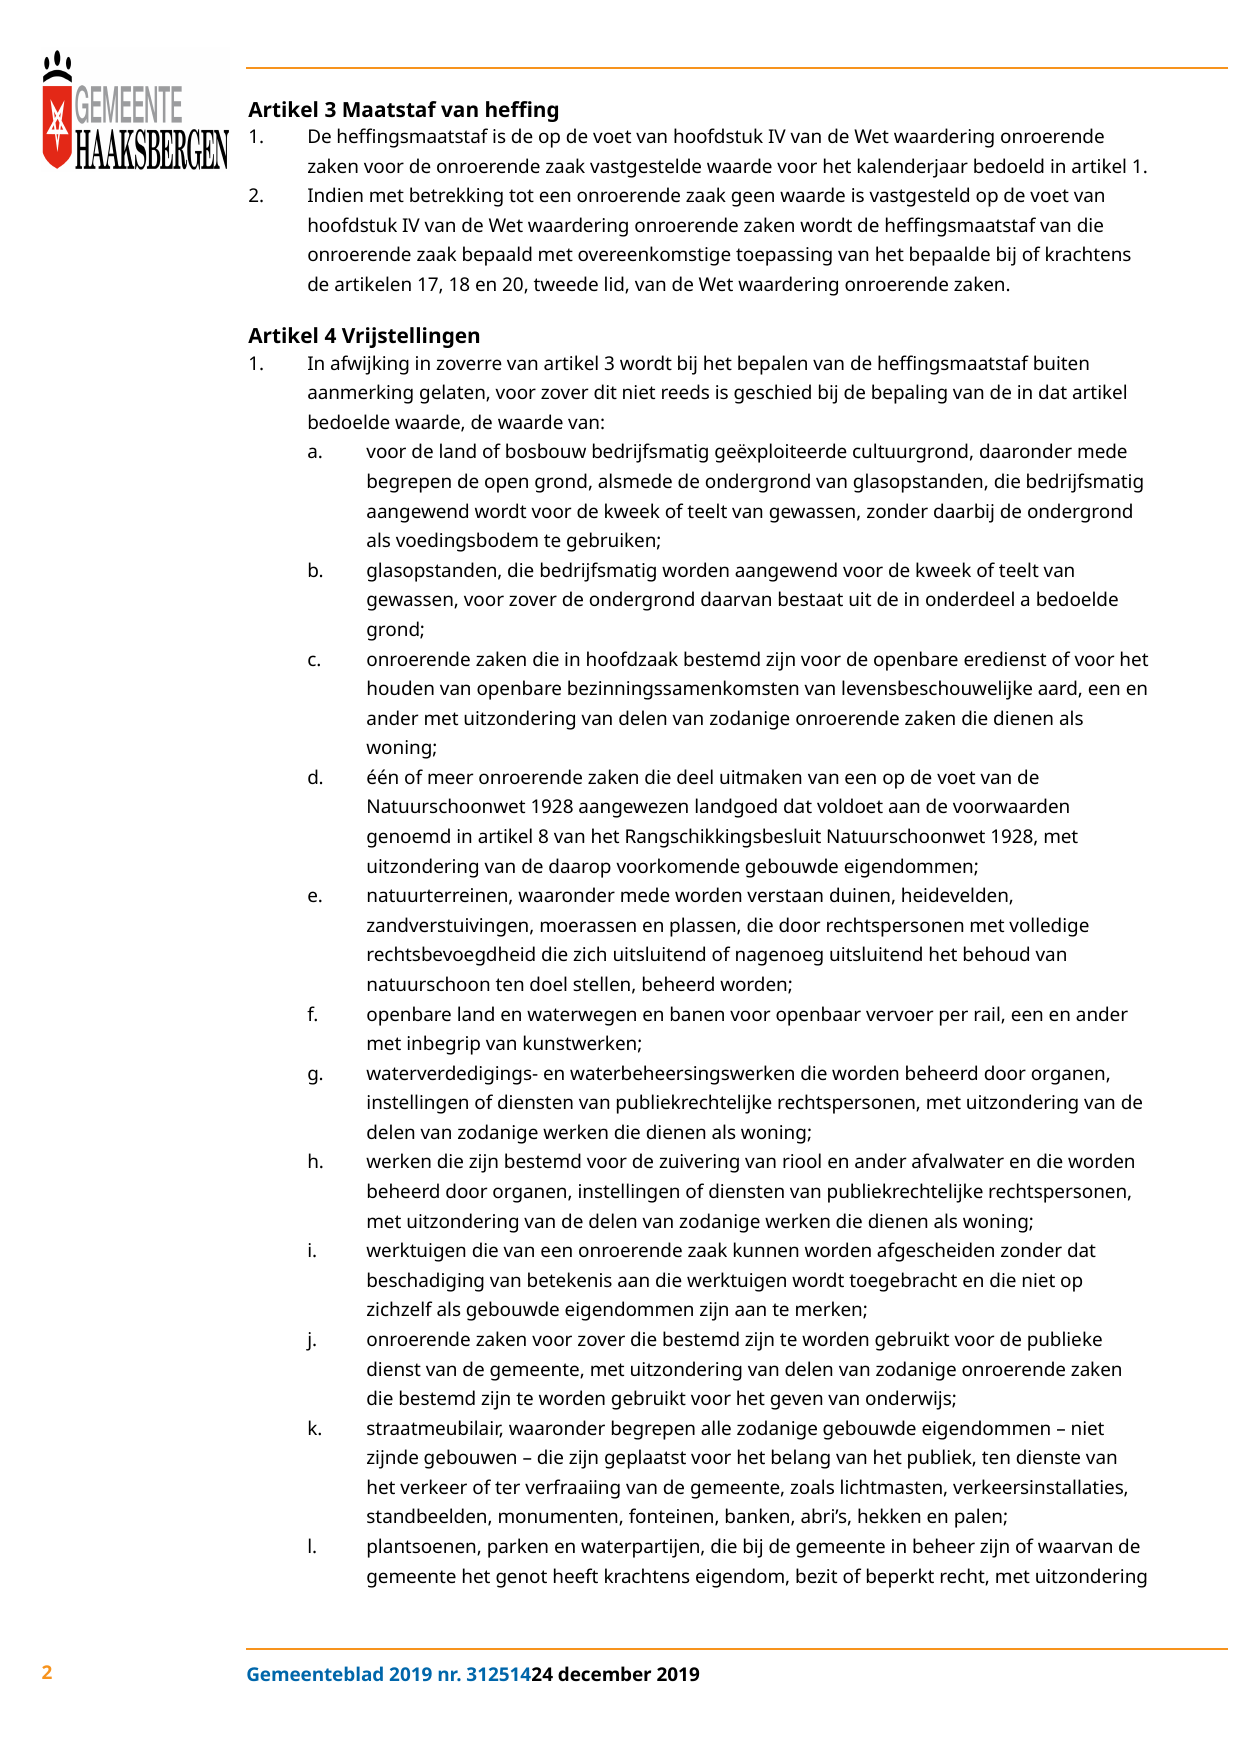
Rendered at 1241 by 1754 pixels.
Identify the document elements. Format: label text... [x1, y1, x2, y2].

list onroerende zaken die in hoofdzaak bestemd zijn voor de openbare eredienst of voor het houden van openbare bezinningssamenkomsten van levensbeschouwelijke aard, een en ander met uitzondering van delen van zodanige onroerende zaken die dienen als woning; [307, 646, 1152, 760]
list De heffingsmaatstaf is de op de voet van hoofdstuk IV van de Wet waardering onroerende zaken voor de onroerende zaak vastgestelde waarde voor het kalenderjaar bedoeld in artikel 1. [248, 123, 1152, 178]
list werken die zijn bestemd voor de zuivering van riool en ander afvalwater en die worden beheerd door organen, instellingen of diensten van publiekrechtelijke rechtspersonen, met uitzondering van de delen van zodanige werken die dienen als woning; [307, 1149, 1152, 1234]
list plantsoenen, parken en waterpartijen, die bij de gemeente in beheer zijn of waarvan de gemeente het genot heeft krachtens eigendom, bezit of beperkt recht, met uitzondering [307, 1533, 1152, 1589]
list werktuigen die van een onroerende zaak kunnen worden afgescheiden zonder dat beschadiging van betekenis aan die werktuigen wordt toegebracht en die niet op zichzelf als gebouwde eigendommen zijn aan te merken; [307, 1237, 1152, 1322]
list glasopstanden, die bedrijfsmatig worden aangewend voor de kweek of teelt van gewassen, voor zover de ondergrond daarvan bestaat uit de in onderdeel a bedoelde grond; [307, 557, 1152, 642]
list één of meer onroerende zaken die deel uitmaken van een op de voet van de Natuurschoonwet 1928 aangewezen landgoed dat voldoet aan de voorwaarden genoemd in artikel 8 van het Rangschikkingsbesluit Natuurschoonwet 1928, met uitzondering van de daarop voorkomende gebouwde eigendommen; [307, 764, 1152, 879]
list onroerende zaken voor zover die bestemd zijn te worden gebruikt voor de publieke dienst van de gemeente, met uitzondering van delen van zodanige onroerende zaken die bestemd zijn te worden gebruikt voor het geven van onderwijs; [307, 1326, 1152, 1411]
picture [41, 47, 231, 172]
list openbare land en waterwegen en banen voor openbaar vervoer per rail, een en ander met inbegrip van kunstwerken; [307, 1001, 1152, 1056]
list voor de land of bosbouw bedrijfsmatig geëxploiteerde cultuurgrond, daaronder mede begrepen de open grond, alsmede de ondergrond van glasopstanden, die bedrijfsmatig aangewend wordt voor de kweek of teelt van gewassen, zonder daarbij de ondergrond als voedingsbodem te gebruiken; [307, 439, 1152, 553]
list waterverdedigings- en waterbeheersingswerken die worden beheerd door organen, instellingen of diensten van publiekrechtelijke rechtspersonen, met uitzondering van de delen van zodanige werken die dienen als woning; [307, 1060, 1152, 1145]
list Indien met betrekking tot een onroerende zaak geen waarde is vastgesteld op de voet van hoofdstuk IV van de Wet waardering onroerende zaken wordt de heffingsmaatstaf van die onroerende zaak bepaald met overeenkomstige toepassing van het bepaalde bij of krachtens de artikelen 17, 18 en 20, tweede lid, van de Wet waardering onroerende zaken. [248, 182, 1152, 297]
list In afwijking in zoverre van artikel 3 wordt bij het bepalen van de heffingsmaatstaf buiten aanmerking gelaten, voor zover dit niet reeds is geschied bij de bepaling van de in dat artikel bedoelde waarde, de waarde van: [248, 350, 1152, 435]
text Artikel 3 Maatstaf van heffing [248, 95, 1152, 123]
list straatmeubilair, waaronder begrepen alle zodanige gebouwde eigendommen – niet zijnde gebouwen – die zijn geplaatst voor het belang van het publiek, ten dienste van het verkeer of ter verfraaiing van de gemeente, zoals lichtmasten, verkeersinstallaties, standbeelden, monumenten, fonteinen, banken, abri’s, hekken en palen; [307, 1415, 1152, 1529]
list natuurterreinen, waaronder mede worden verstaan duinen, heidevelden, zandverstuivingen, moerassen en plassen, die door rechtspersonen met volledige rechtsbevoegdheid die zich uitsluitend of nagenoeg uitsluitend het behoud van natuurschoon ten doel stellen, beheerd worden; [307, 882, 1152, 997]
text Artikel 4 Vrijstellingen [248, 322, 1152, 350]
